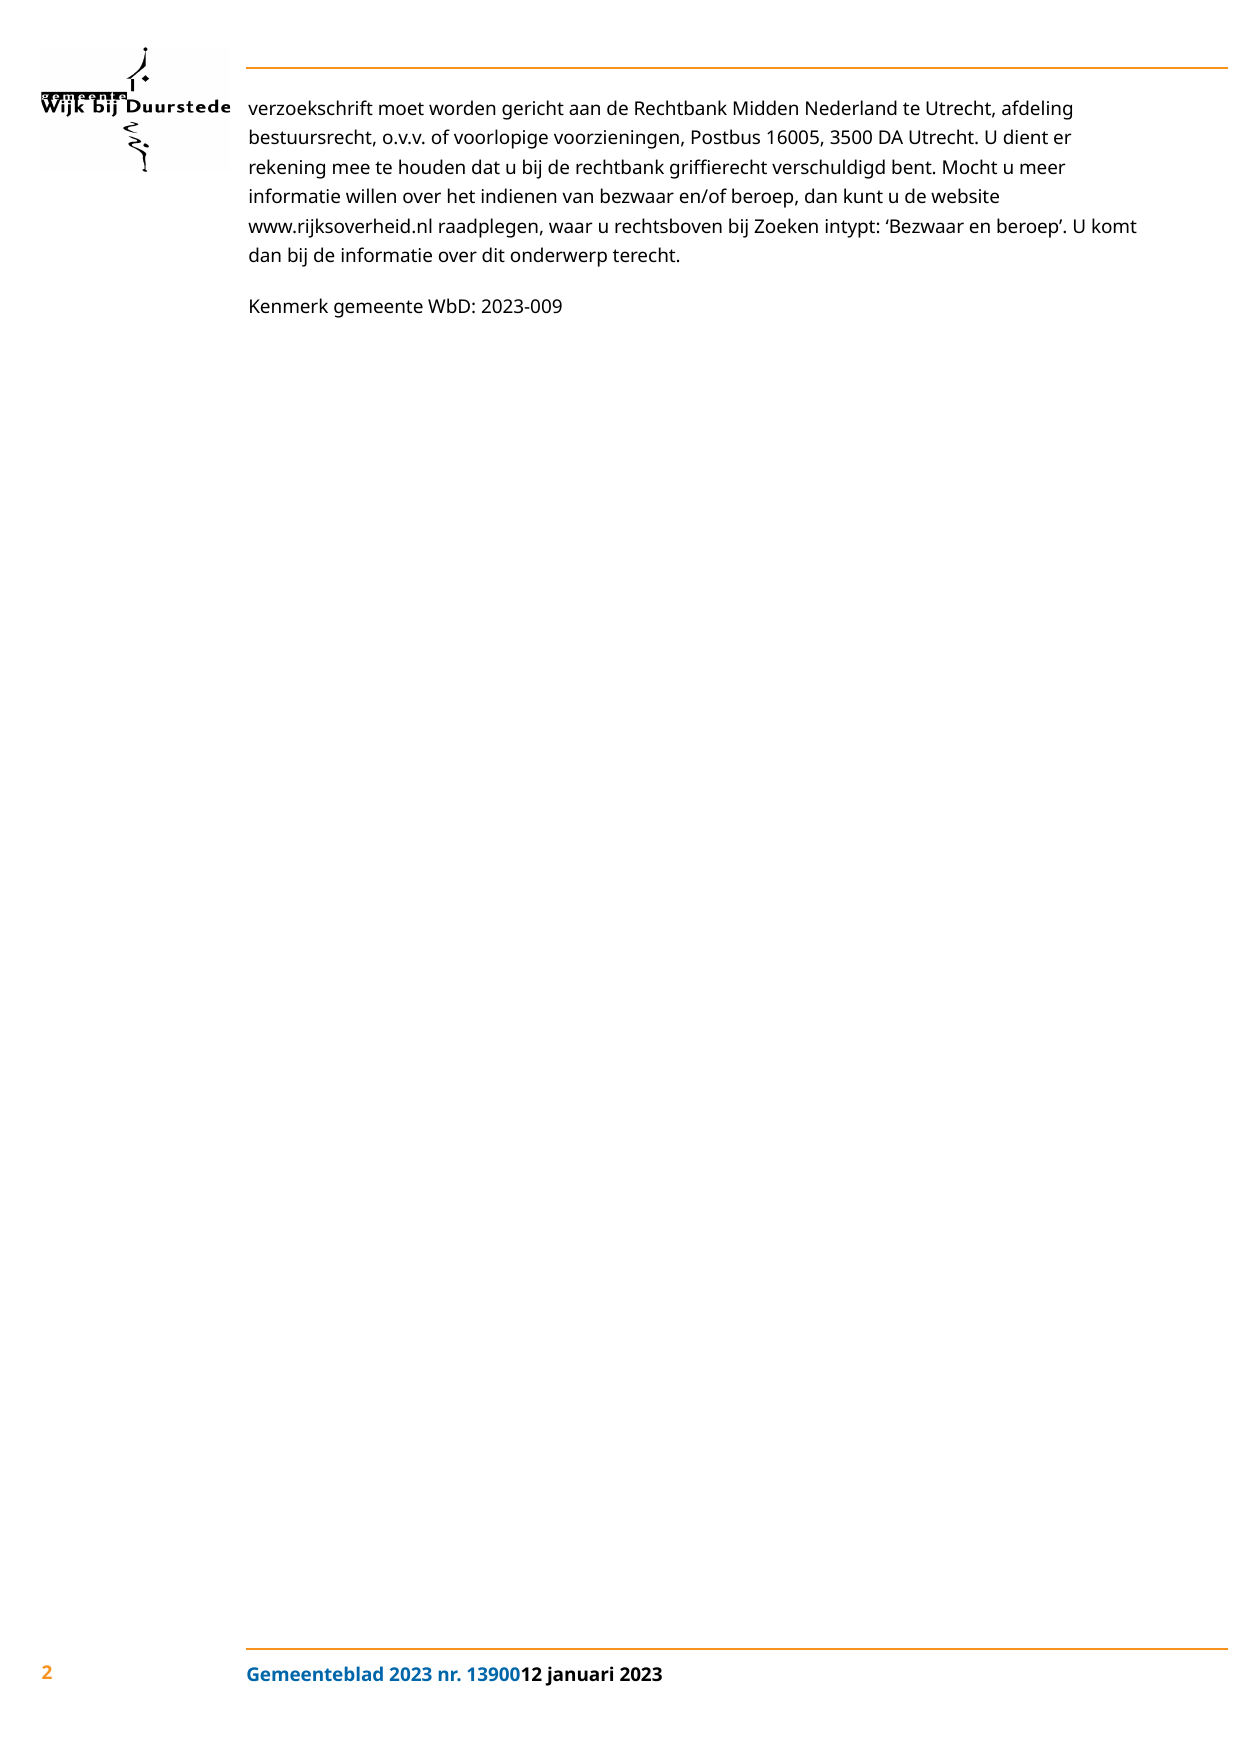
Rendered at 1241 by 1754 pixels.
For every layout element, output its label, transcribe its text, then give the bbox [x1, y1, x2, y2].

text verzoekschrift moet worden gericht aan de Rechtbank Midden Nederland te Utrecht, afdeling bestuursrecht, o.v.v. of voorlopige voorzieningen, Postbus 16005, 3500 DA Utrecht. U dient er rekening mee te houden dat u bij de rechtbank griffierecht verschuldigd bent. Mocht u meer informatie willen over het indienen van bezwaar en/of beroep, dan kunt u de website www.rijksoverheid.nl raadplegen, waar u rechtsboven bij Zoeken intypt: ‘Bezwaar en beroep’. U komt dan bij de informatie over dit onderwerp terecht. [248, 95, 1152, 268]
picture [41, 47, 231, 172]
text Kenmerk gemeente WbD: 2023-009 [248, 293, 1152, 319]
